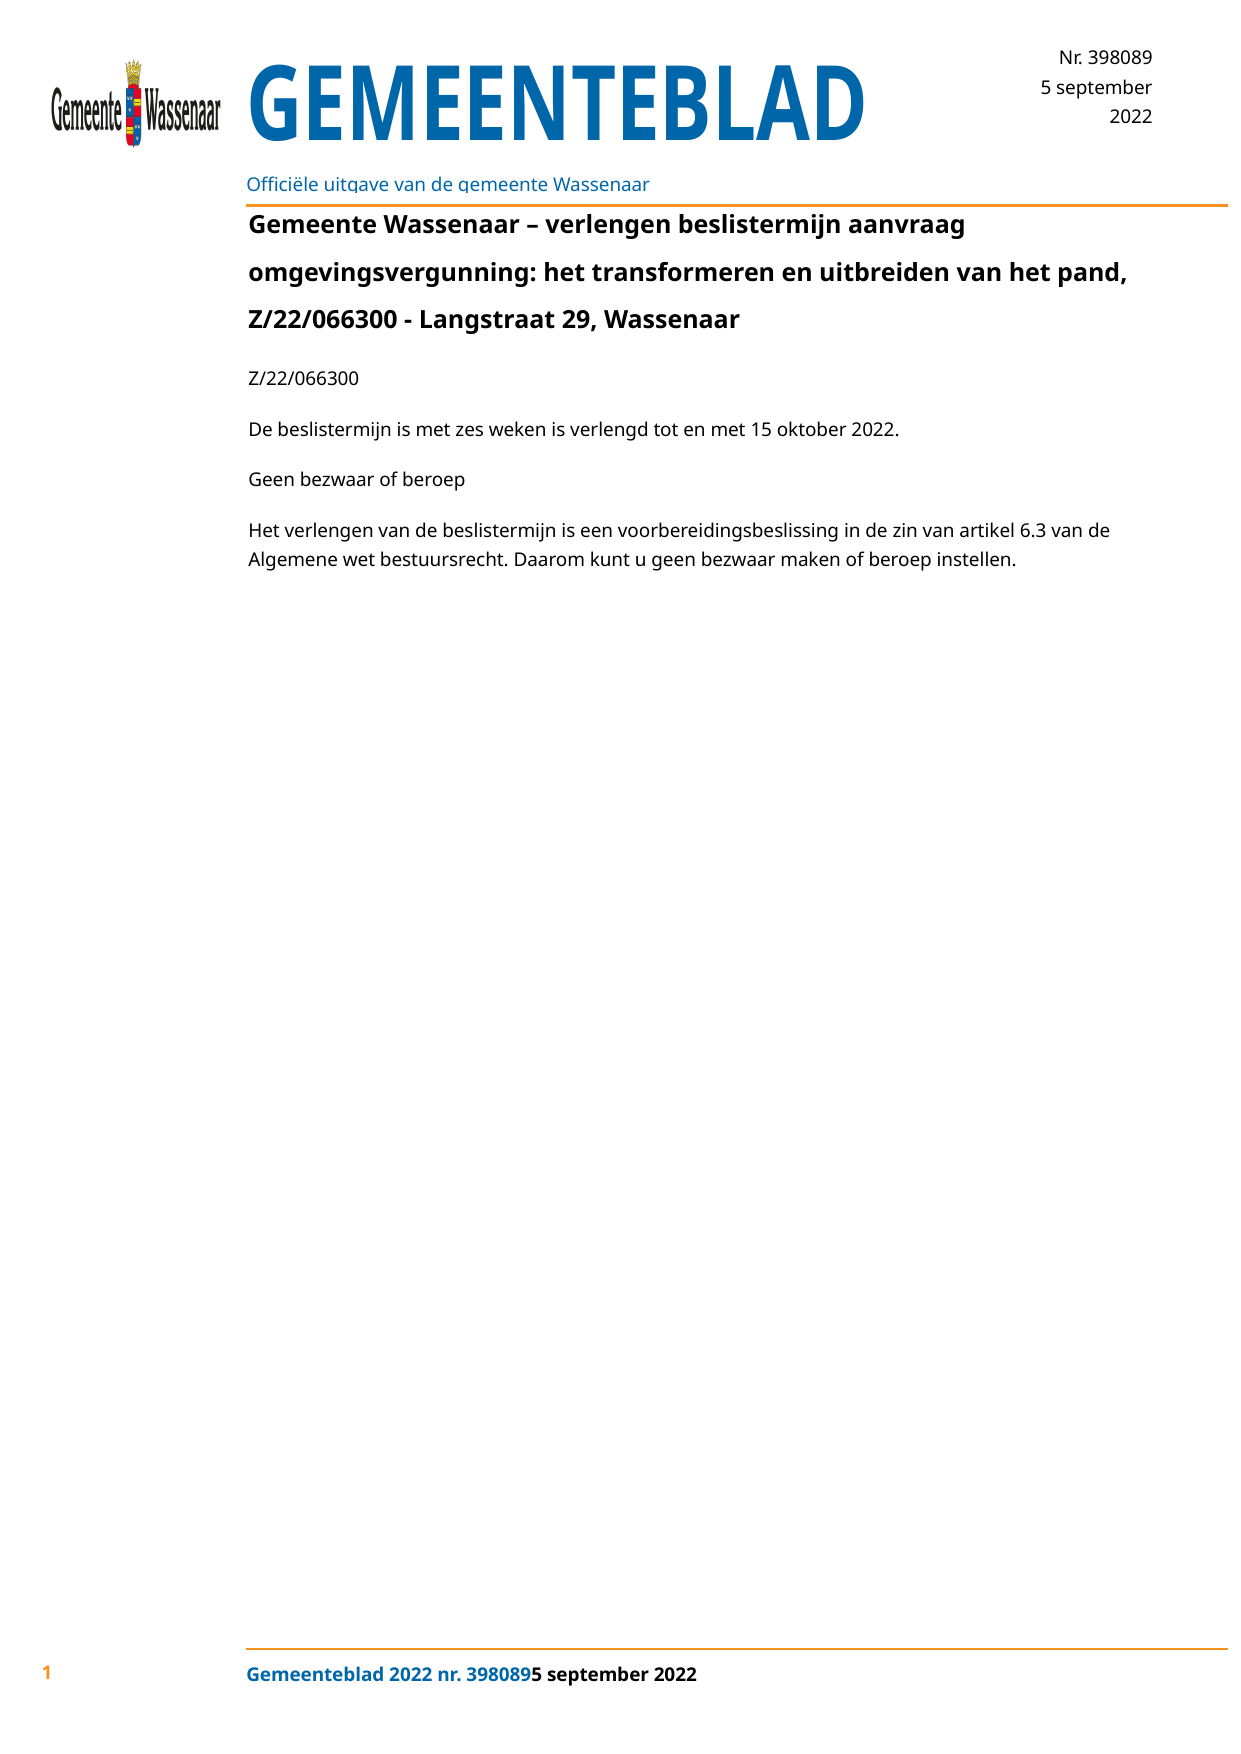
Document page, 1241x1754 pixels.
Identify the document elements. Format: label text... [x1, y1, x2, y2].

text Geen bezwaar of beroep [248, 466, 1152, 492]
text De beslistermijn is met zes weken is verlengd tot en met 15 oktober 2022. [248, 416, 1152, 442]
picture [41, 47, 231, 172]
text Z/22/066300 [248, 366, 1152, 391]
text Het verlengen van de beslistermijn is een voorbereidingsbeslissing in de zin van artikel 6.3 van de Algemene wet bestuursrecht. Daarom kunt u geen bezwaar maken of beroep instellen. [248, 517, 1152, 572]
text Gemeente Wassenaar – verlengen beslistermijn aanvraag omgevingsvergunning: het transformeren en uitbreiden van het pand, Z/22/066300 - Langstraat 29, Wassenaar [248, 207, 1152, 336]
